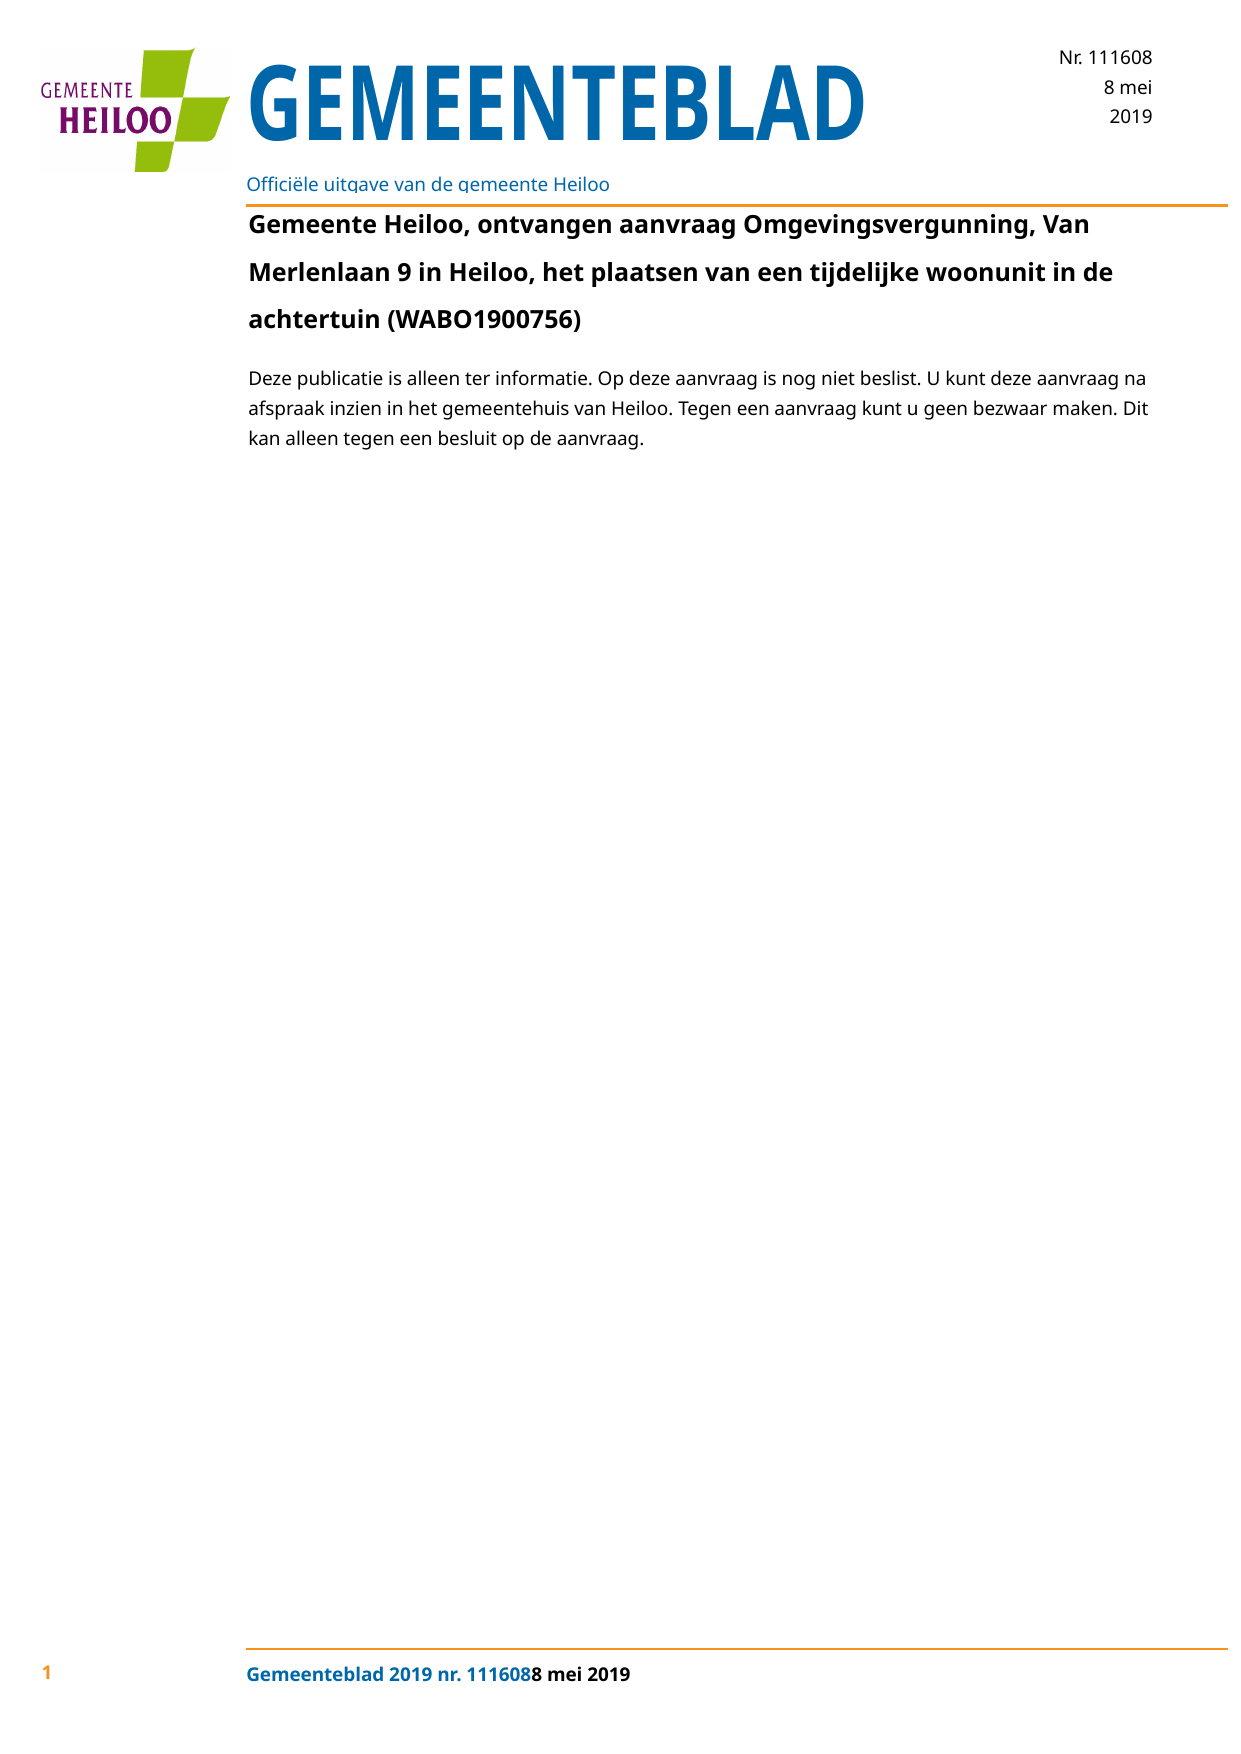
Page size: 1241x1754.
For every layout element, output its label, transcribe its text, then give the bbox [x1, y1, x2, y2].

text Gemeente Heiloo, ontvangen aanvraag Omgevingsvergunning, Van Merlenlaan 9 in Heiloo, het plaatsen van een tijdelijke woonunit in de achtertuin (WABO1900756) [248, 207, 1152, 336]
picture [41, 47, 231, 172]
text Deze publicatie is alleen ter informatie. Op deze aanvraag is nog niet beslist. U kunt deze aanvraag na afspraak inzien in het gemeentehuis van Heiloo. Tegen een aanvraag kunt u geen bezwaar maken. Dit kan alleen tegen een besluit op de aanvraag. [248, 366, 1152, 450]
